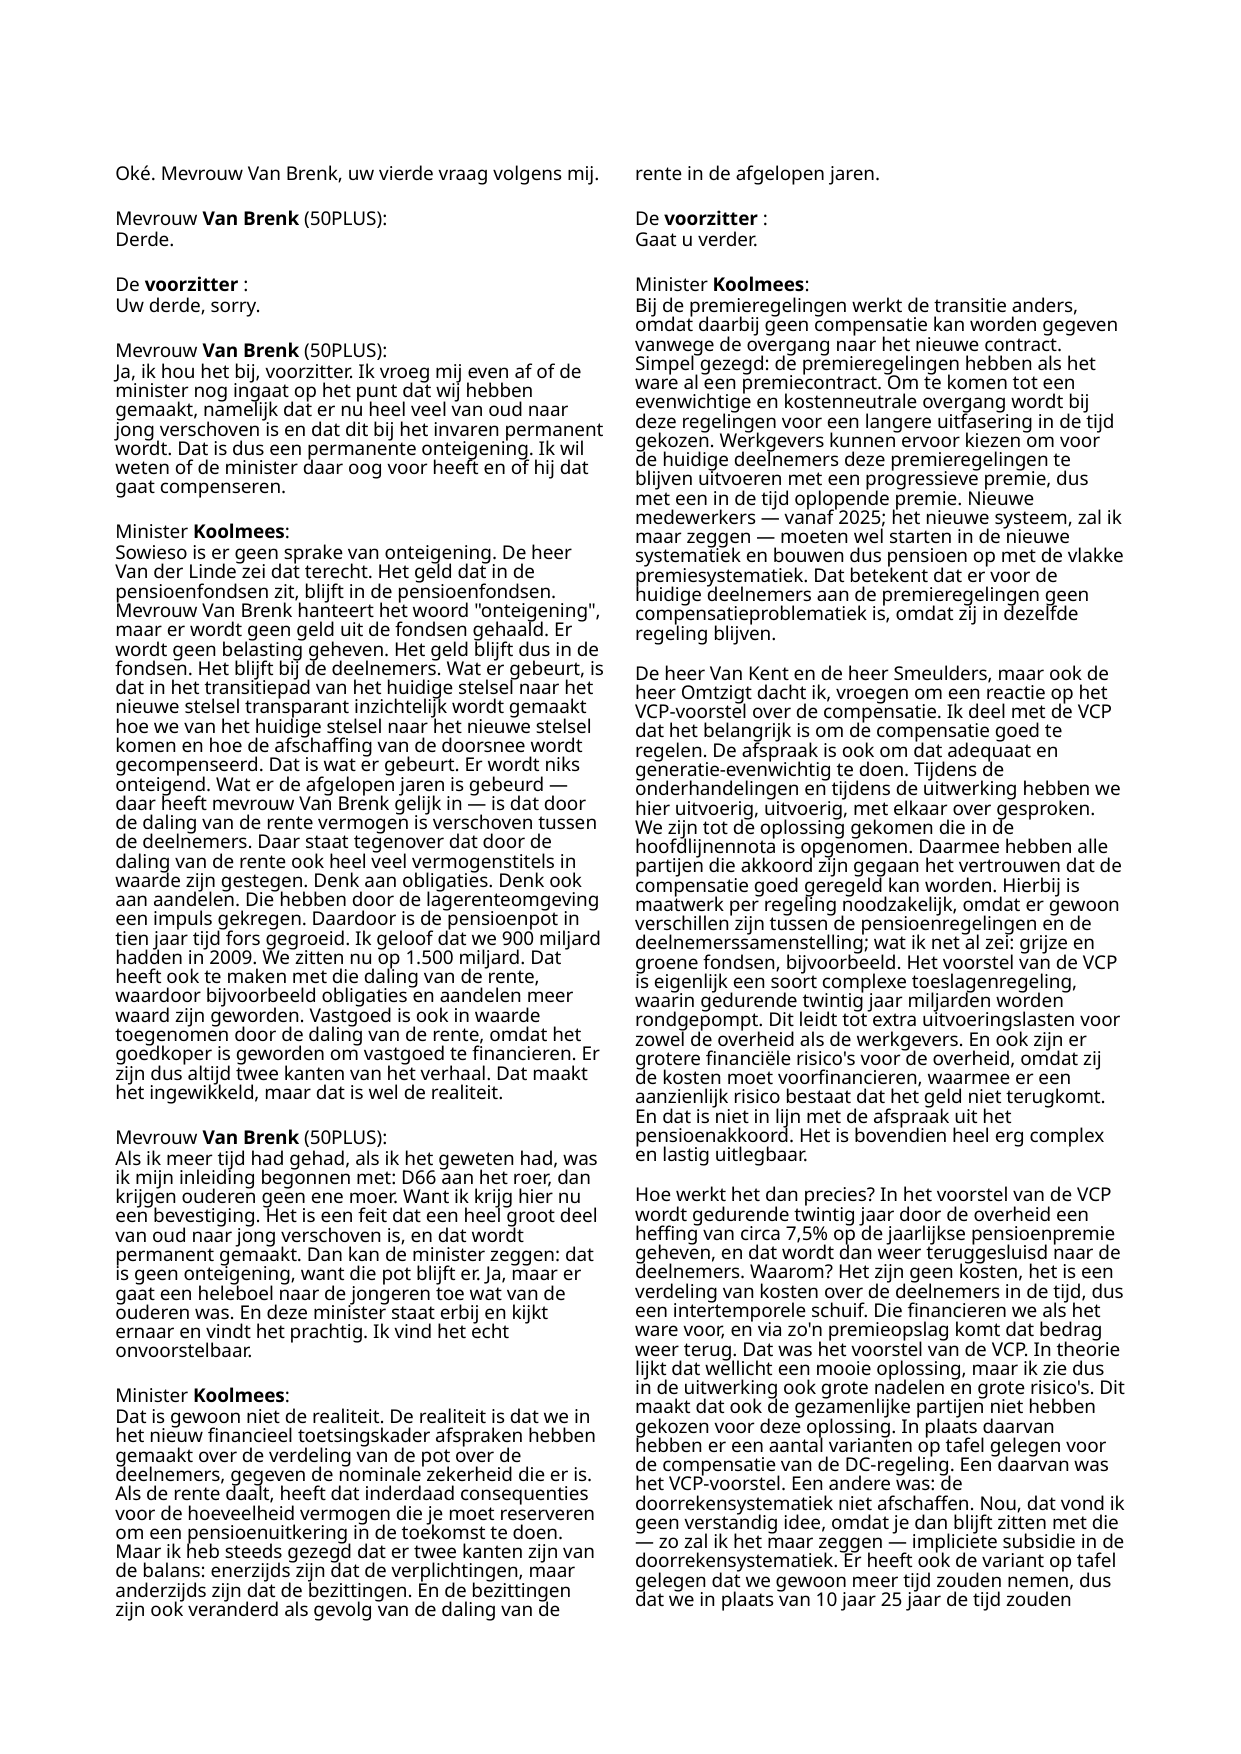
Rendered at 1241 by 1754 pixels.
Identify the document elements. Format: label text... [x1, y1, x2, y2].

text Dat is gewoon niet de realiteit. De realiteit is dat we in het nieuw financieel toetsingskader afspraken hebben gemaakt over de verdeling van de pot over de deelnemers, gegeven de nominale zekerheid die er is. Als de rente daalt, heeft dat inderdaad consequenties voor de hoeveelheid vermogen die je moet reserveren om een pensioenuitkering in de toekomst te doen. Maar ik heb steeds gezegd dat er twee kanten zijn van de balans: enerzijds zijn dat de verplichtingen, maar anderzijds zijn dat de bezittingen. En de bezittingen zijn ook veranderd als gevolg van de daling van de [115, 1408, 605, 1620]
text Mevrouw Van Brenk (50PLUS): [115, 337, 605, 363]
text Derde. [115, 231, 605, 250]
text De heer Van Kent en de heer Smeulders, maar ook de heer Omtzigt dacht ik, vroegen om een reactie op het VCP-voorstel over de compensatie. Ik deel met de VCP dat het belangrijk is om de compensatie goed te regelen. De afspraak is ook om dat adequaat en generatie-evenwichtig te doen. Tijdens de onderhandelingen en tijdens de uitwerking hebben we hier uitvoerig, uitvoerig, met elkaar over gesproken. We zijn tot de oplossing gekomen die in de hoofdlijnennota is opgenomen. Daarmee hebben alle partijen die akkoord zijn gegaan het vertrouwen dat de compensatie goed geregeld kan worden. Hierbij is maatwerk per regeling noodzakelijk, omdat er gewoon verschillen zijn tussen de pensioenregelingen en de deelnemerssamenstelling; wat ik net al zei: grijze en groene fondsen, bijvoorbeeld. Het voorstel van de VCP is eigenlijk een soort complexe toeslagenregeling, waarin gedurende twintig jaar miljarden worden rondgepompt. Dit leidt tot extra uitvoeringslasten voor zowel de overheid als de werkgevers. En ook zijn er grotere financiële risico's voor de overheid, omdat zij de kosten moet voorfinancieren, waarmee er een aanzienlijk risico bestaat dat het geld niet terugkomt. En dat is niet in lijn met de afspraak uit het pensioenakkoord. Het is bovendien heel erg complex en lastig uitlegbaar. [635, 664, 1125, 1166]
text Bij de premieregelingen werkt de transitie anders, omdat daarbij geen compensatie kan worden gegeven vanwege de overgang naar het nieuwe contract. Simpel gezegd: de premieregelingen hebben als het ware al een premiecontract. Om te komen tot een evenwichtige en kostenneutrale overgang wordt bij deze regelingen voor een langere uitfasering in de tijd gekozen. Werkgevers kunnen ervoor kiezen om voor de huidige deelnemers deze premieregelingen te blijven uitvoeren met een progressieve premie, dus met een in de tijd oplopende premie. Nieuwe medewerkers — vanaf 2025; het nieuwe systeem, zal ik maar zeggen — moeten wel starten in de nieuwe systematiek en bouwen dus pensioen op met de vlakke premiesystematiek. Dat betekent dat er voor de huidige deelnemers aan de premieregelingen geen compensatieproblematiek is, omdat zij in dezelfde regeling blijven. [635, 297, 1125, 644]
text Oké. Mevrouw Van Brenk, uw vierde vraag volgens mij. [115, 165, 605, 184]
text Hoe werkt het dan precies? In het voorstel van de VCP wordt gedurende twintig jaar door de overheid een heffing van circa 7,5% op de jaarlijkse pensioenpremie geheven, en dat wordt dan weer teruggesluisd naar de deelnemers. Waarom? Het zijn geen kosten, het is een verdeling van kosten over de deelnemers in de tijd, dus een intertemporele schuif. Die financieren we als het ware voor, en via zo'n premieopslag komt dat bedrag weer terug. Dat was het voorstel van de VCP. In theorie lijkt dat wellicht een mooie oplossing, maar ik zie dus in de uitwerking ook grote nadelen en grote risico's. Dit maakt dat ook de gezamenlijke partijen niet hebben gekozen voor deze oplossing. In plaats daarvan hebben er een aantal varianten op tafel gelegen voor de compensatie van de DC-regeling. Een daarvan was het VCP-voorstel. Een andere was: de doorrekensystematiek niet afschaffen. Nou, dat vond ik geen verstandig idee, omdat je dan blijft zitten met die — zo zal ik het maar zeggen — impliciete subsidie in de doorrekensystematiek. Er heeft ook de variant op tafel gelegen dat we gewoon meer tijd zouden nemen, dus dat we in plaats van 10 jaar 25 jaar de tijd zouden [635, 1186, 1125, 1610]
text rente in de afgelopen jaren. [635, 165, 1125, 184]
text Mevrouw Van Brenk (50PLUS): [115, 205, 605, 231]
text Gaat u verder. [635, 231, 1125, 250]
text Minister Koolmees: [635, 271, 1125, 297]
text De voorzitter : [115, 271, 605, 297]
text Minister Koolmees: [115, 518, 605, 544]
text Mevrouw Van Brenk (50PLUS): [115, 1124, 605, 1150]
text Als ik meer tijd had gehad, als ik het geweten had, was ik mijn inleiding begonnen met: D66 aan het roer, dan krijgen ouderen geen ene moer. Want ik krijg hier nu een bevestiging. Het is een feit dat een heel groot deel van oud naar jong verschoven is, en dat wordt permanent gemaakt. Dan kan de minister zeggen: dat is geen onteigening, want die pot blijft er. Ja, maar er gaat een heleboel naar de jongeren toe wat van de ouderen was. En deze minister staat erbij en kijkt ernaar en vindt het prachtig. Ik vind het echt onvoorstelbaar. [115, 1150, 605, 1362]
text Minister Koolmees: [115, 1382, 605, 1408]
text Sowieso is er geen sprake van onteigening. De heer Van der Linde zei dat terecht. Het geld dat in de pensioenfondsen zit, blijft in de pensioenfondsen. Mevrouw Van Brenk hanteert het woord "onteigening", maar er wordt geen geld uit de fondsen gehaald. Er wordt geen belasting geheven. Het geld blijft dus in de fondsen. Het blijft bij de deelnemers. Wat er gebeurt, is dat in het transitiepad van het huidige stelsel naar het nieuwe stelsel transparant inzichtelijk wordt gemaakt hoe we van het huidige stelsel naar het nieuwe stelsel komen en hoe de afschaffing van de doorsnee wordt gecompenseerd. Dat is wat er gebeurt. Er wordt niks onteigend. Wat er de afgelopen jaren is gebeurd — daar heeft mevrouw Van Brenk gelijk in — is dat door de daling van de rente vermogen is verschoven tussen de deelnemers. Daar staat tegenover dat door de daling van de rente ook heel veel vermogenstitels in waarde zijn gestegen. Denk aan obligaties. Denk ook aan aandelen. Die hebben door de lagerenteomgeving een impuls gekregen. Daardoor is de pensioenpot in tien jaar tijd fors gegroeid. Ik geloof dat we 900 miljard hadden in 2009. We zitten nu op 1.500 miljard. Dat heeft ook te maken met die daling van de rente, waardoor bijvoorbeeld obligaties en aandelen meer waard zijn geworden. Vastgoed is ook in waarde toegenomen door de daling van de rente, omdat het goedkoper is geworden om vastgoed te financieren. Er zijn dus altijd twee kanten van het verhaal. Dat maakt het ingewikkeld, maar dat is wel de realiteit. [115, 544, 605, 1103]
text De voorzitter : [635, 205, 1125, 231]
text Uw derde, sorry. [115, 297, 605, 316]
text Ja, ik hou het bij, voorzitter. Ik vroeg mij even af of de minister nog ingaat op het punt dat wij hebben gemaakt, namelijk dat er nu heel veel van oud naar jong verschoven is en dat dit bij het invaren permanent wordt. Dat is dus een permanente onteigening. Ik wil weten of de minister daar oog voor heeft en of hij dat gaat compenseren. [115, 363, 605, 498]
